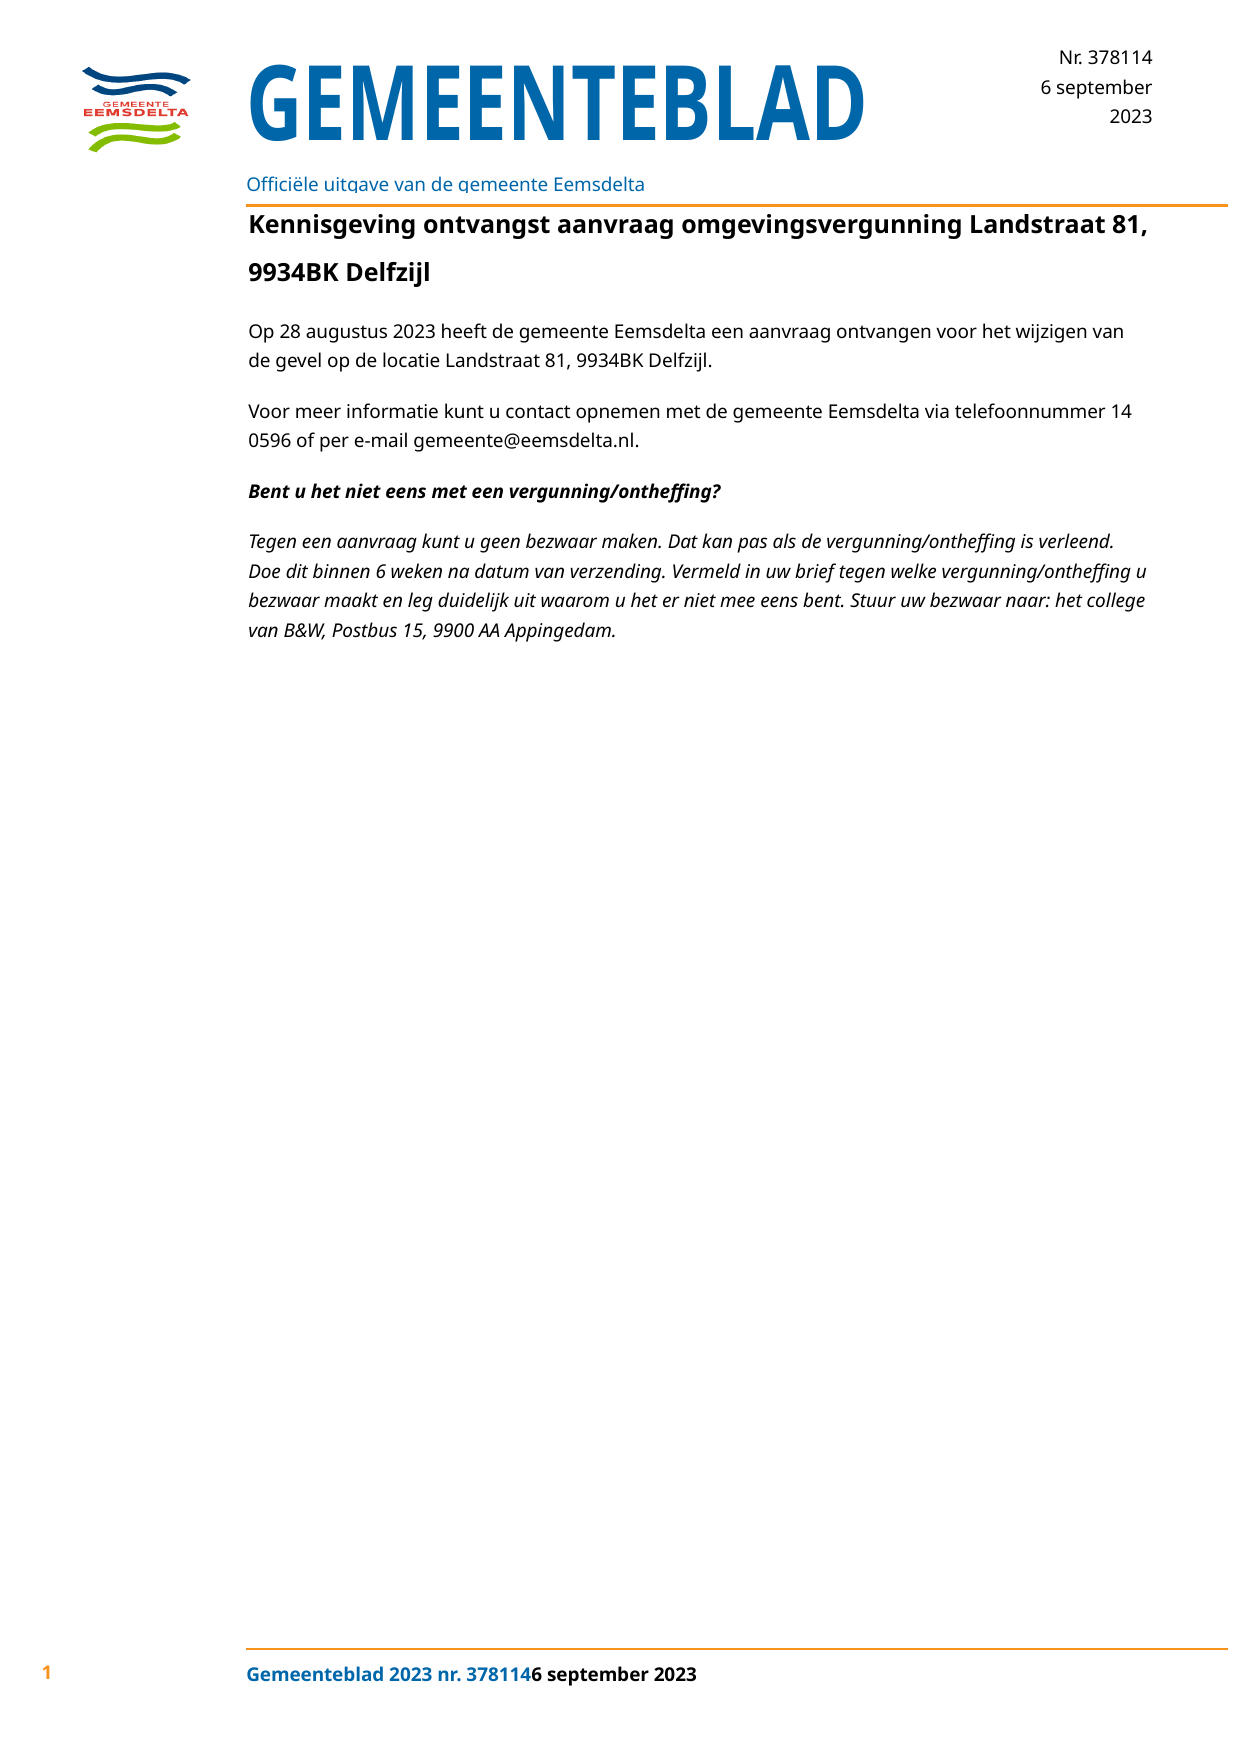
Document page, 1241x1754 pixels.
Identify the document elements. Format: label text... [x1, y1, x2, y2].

text Bent u het niet eens met een vergunning/ontheffing? [248, 478, 1152, 504]
text Tegen een aanvraag kunt u geen bezwaar maken. Dat kan pas als de vergunning/ontheffing is verleend. Doe dit binnen 6 weken na datum van verzending. Vermeld in uw brief tegen welke vergunning/ontheffing u bezwaar maakt en leg duidelijk uit waarom u het er niet mee eens bent. Stuur uw bezwaar naar: het college van B&W, Postbus 15, 9900 AA Appingedam. [248, 528, 1152, 643]
text Op 28 augustus 2023 heeft de gemeente Eemsdelta een aanvraag ontvangen voor het wijzigen van de gevel op de locatie Landstraat 81, 9934BK Delfzijl. [248, 318, 1152, 373]
picture [41, 47, 231, 172]
text Voor meer informatie kunt u contact opnemen met de gemeente Eemsdelta via telefoonnummer 14 0596 of per e-mail gemeente@eemsdelta.nl. [248, 398, 1152, 453]
text Kennisgeving ontvangst aanvraag omgevingsvergunning Landstraat 81, 9934BK Delfzijl [248, 207, 1152, 288]
